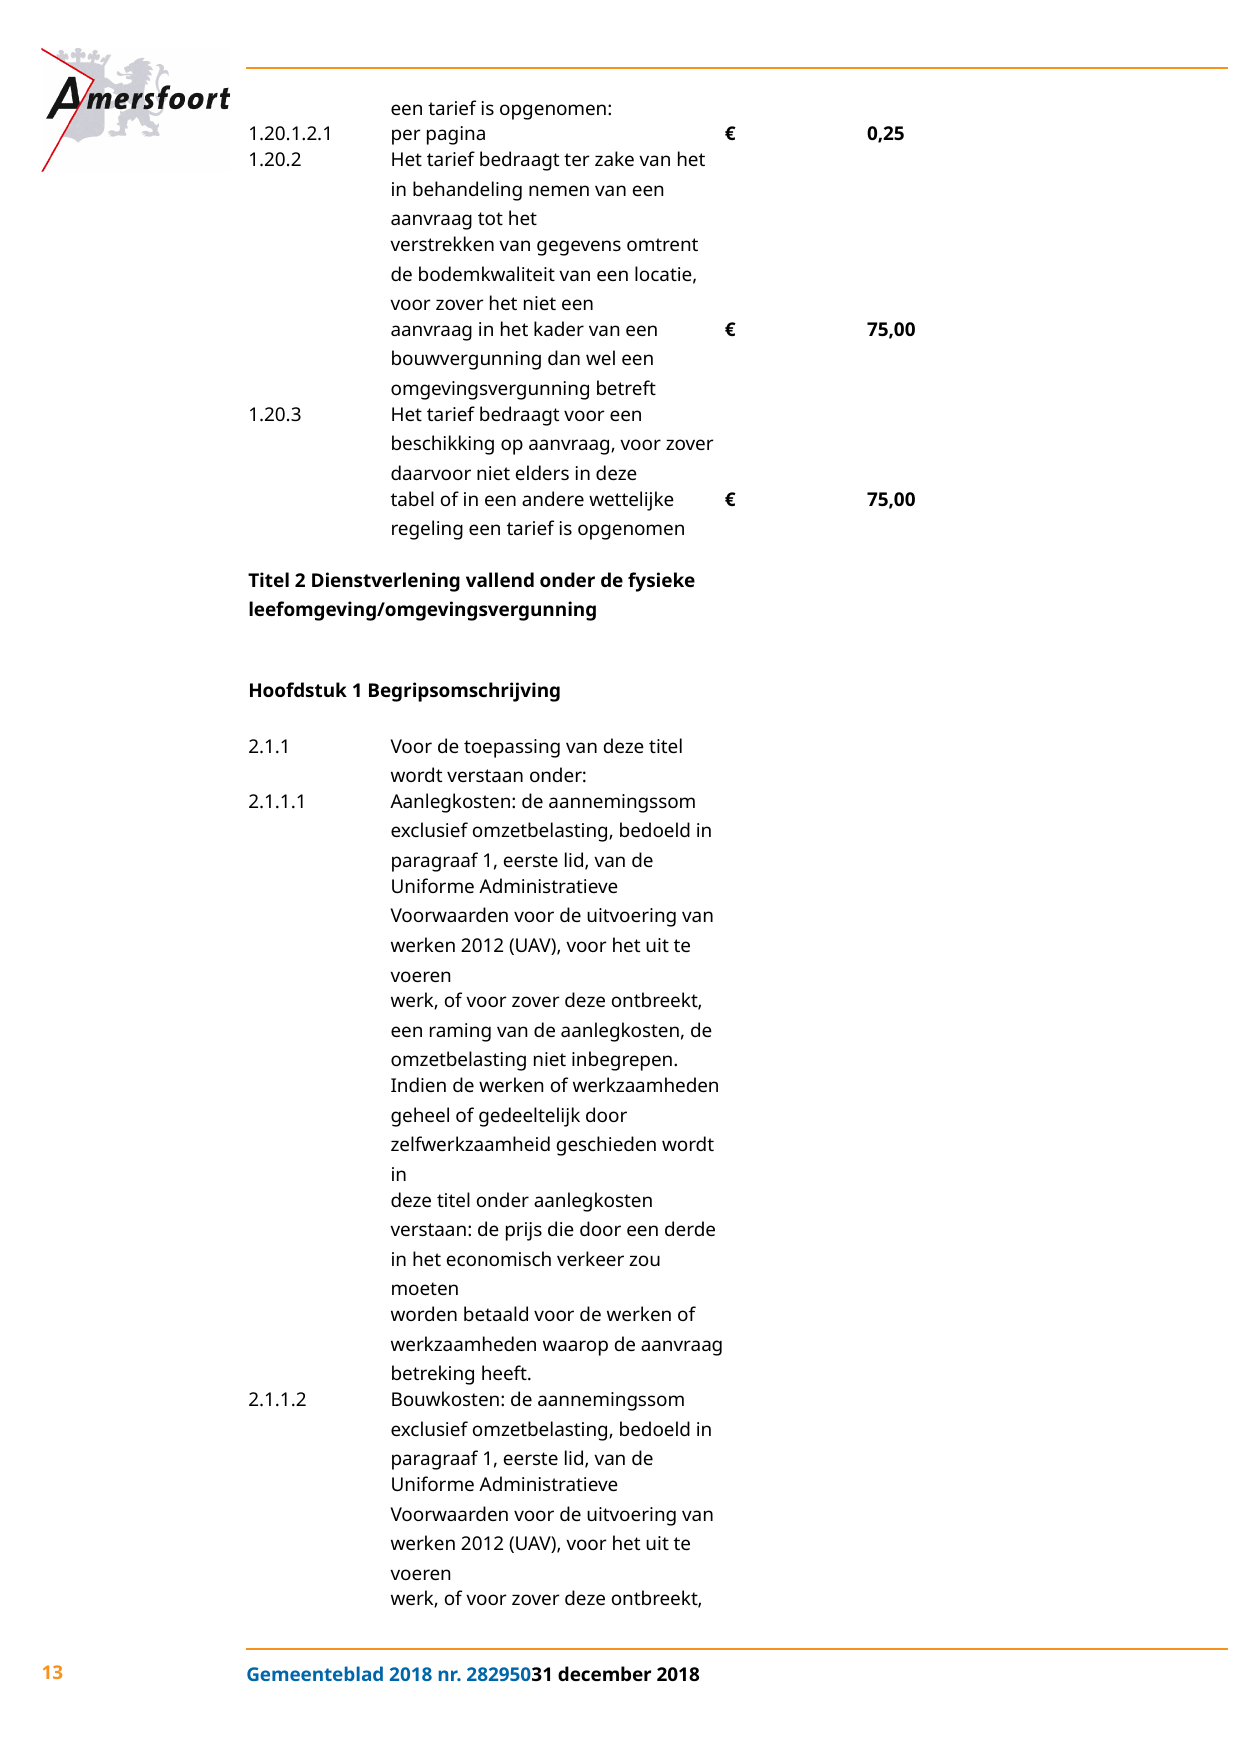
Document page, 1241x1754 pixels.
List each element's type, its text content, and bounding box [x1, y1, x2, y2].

table_cell [725, 1187, 867, 1301]
table_cell Uniforme Administratieve Voorwaarden voor de uitvoering van werken 2012 (UAV), voor het uit te voeren [390, 873, 724, 987]
table_cell [248, 1187, 390, 1301]
table_cell [248, 231, 390, 316]
table_cell [867, 95, 1009, 121]
table_cell [725, 231, 867, 316]
table_cell [725, 873, 867, 987]
table_cell [725, 652, 867, 677]
table_cell [248, 1471, 390, 1586]
table_cell [725, 95, 867, 121]
table_cell Aanlegkosten: de aannemingssom exclusief omzetbelasting, bedoeld in paragraaf 1, eerste lid, van de [390, 788, 724, 873]
table_cell [248, 652, 390, 677]
table_cell tabel of in een andere wettelijke regeling een tarief is opgenomen [390, 486, 724, 541]
table_cell € [725, 316, 867, 401]
table_cell [725, 788, 867, 873]
table_cell [725, 146, 867, 231]
table_cell [867, 988, 1009, 1072]
table_cell [867, 401, 1009, 486]
table_cell 0,25 [867, 121, 1009, 146]
table_cell Het tarief bedraagt ter zake van het in behandeling nemen van een aanvraag tot het [390, 146, 724, 231]
table_cell € [725, 486, 867, 541]
table_cell deze titel onder aanlegkosten verstaan: de prijs die door een derde in het economisch verkeer zou moeten [390, 1187, 724, 1301]
table_cell [725, 1386, 867, 1471]
table_cell [867, 1073, 1009, 1187]
table_cell Titel 2 Dienstverlening vallend onder de fysieke leefomgeving/omgevingsvergunning [248, 567, 1009, 652]
table_cell [248, 1301, 390, 1386]
table_cell [867, 1301, 1009, 1386]
table_cell [867, 1586, 1009, 1611]
table_cell [725, 541, 867, 567]
table_cell [867, 733, 1009, 788]
table_cell 75,00 [867, 486, 1009, 541]
table_cell Voor de toepassing van deze titel wordt verstaan onder: [390, 733, 724, 788]
table_cell [390, 652, 724, 677]
table_cell 2.1.1 [248, 733, 390, 788]
table_cell Hoofdstuk 1 Begripsomschrijving [248, 678, 1009, 733]
table_cell werk, of voor zover deze ontbreekt, een raming van de aanlegkosten, de omzetbelasting niet inbegrepen. [390, 988, 724, 1072]
table_cell [867, 1386, 1009, 1471]
table_cell [725, 1301, 867, 1386]
table_cell 2.1.1.2 [248, 1386, 390, 1471]
table_cell [725, 1073, 867, 1187]
table_cell 2.1.1.1 [248, 788, 390, 873]
table_cell [725, 733, 867, 788]
table_cell werk, of voor zover deze ontbreekt, [390, 1586, 724, 1611]
table_cell [867, 873, 1009, 987]
table_cell [725, 1471, 867, 1586]
table_cell worden betaald voor de werken of werkzaamheden waarop de aanvraag betreking heeft. [390, 1301, 724, 1386]
table_cell [248, 1073, 390, 1187]
table_cell 1.20.3 [248, 401, 390, 486]
table_cell [390, 541, 724, 567]
table_cell 1.20.1.2.1 [248, 121, 390, 146]
table_cell [248, 988, 390, 1072]
table_cell per pagina [390, 121, 724, 146]
table_cell [867, 1471, 1009, 1586]
table_cell [725, 1586, 867, 1611]
table_cell aanvraag in het kader van een bouwvergunning dan wel een omgevingsvergunning betreft [390, 316, 724, 401]
table_cell [867, 788, 1009, 873]
table_cell [867, 1187, 1009, 1301]
table_cell [248, 486, 390, 541]
table_cell [867, 541, 1009, 567]
picture [41, 47, 231, 172]
table_cell [248, 873, 390, 987]
table_cell [248, 541, 390, 567]
table_cell [248, 1586, 390, 1611]
table_cell [248, 95, 390, 121]
table_cell [248, 316, 390, 401]
table_cell [725, 988, 867, 1072]
table_cell [867, 146, 1009, 231]
table_cell € [725, 121, 867, 146]
table_cell [867, 231, 1009, 316]
table_cell Bouwkosten: de aannemingssom exclusief omzetbelasting, bedoeld in paragraaf 1, eerste lid, van de [390, 1386, 724, 1471]
table_cell Het tarief bedraagt voor een beschikking op aanvraag, voor zover daarvoor niet elders in deze [390, 401, 724, 486]
table_cell een tarief is opgenomen: [390, 95, 724, 121]
table_cell Indien de werken of werkzaamheden geheel of gedeeltelijk door zelfwerkzaamheid geschieden wordt in [390, 1073, 724, 1187]
table_cell verstrekken van gegevens omtrent de bodemkwaliteit van een locatie, voor zover het niet een [390, 231, 724, 316]
table_cell [725, 401, 867, 486]
table_cell Uniforme Administratieve Voorwaarden voor de uitvoering van werken 2012 (UAV), voor het uit te voeren [390, 1471, 724, 1586]
table_cell 1.20.2 [248, 146, 390, 231]
table_cell 75,00 [867, 316, 1009, 401]
table_cell [867, 652, 1009, 677]
